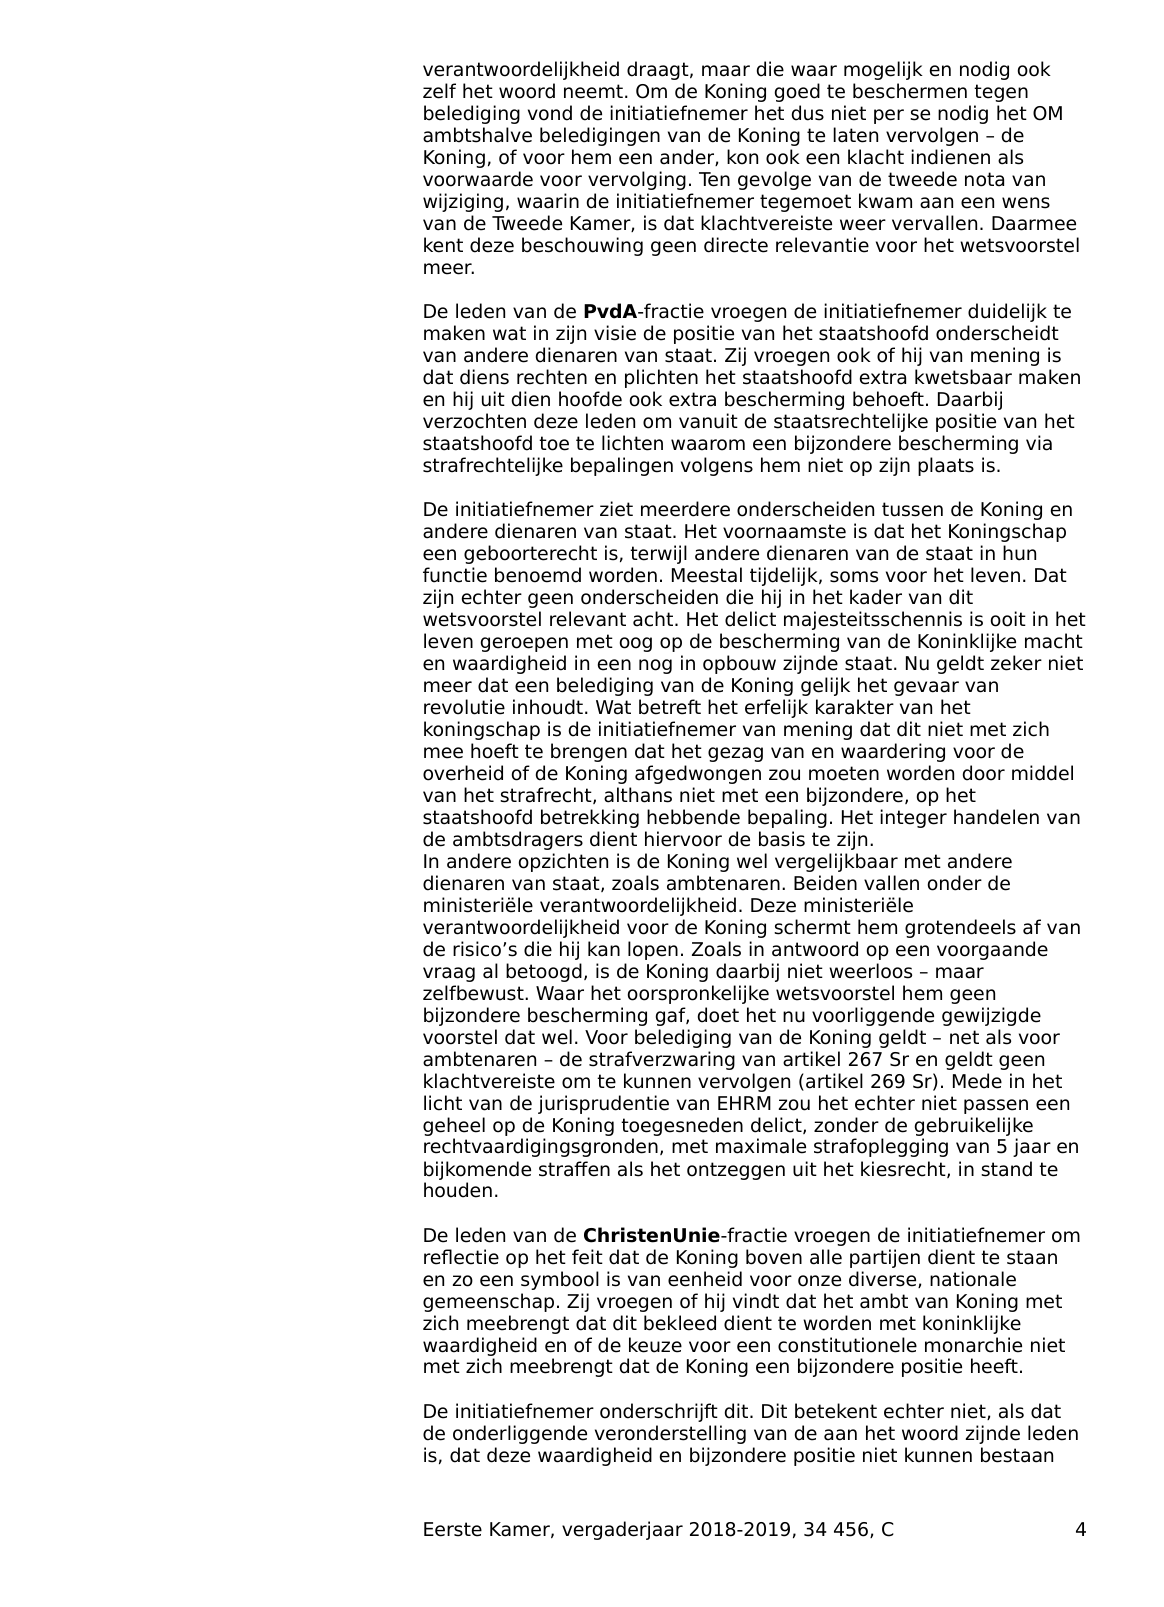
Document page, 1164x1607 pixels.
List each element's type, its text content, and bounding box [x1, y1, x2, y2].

text In andere opzichten is de Koning wel vergelijkbaar met andere dienaren van staat, zoals ambtenaren. Beiden vallen onder de ministeriële verantwoordelijkheid. Deze ministeriële verantwoordelijkheid voor de Koning schermt hem grotendeels af van de risico’s die hij kan lopen. Zoals in antwoord op een voorgaande vraag al betoogd, is de Koning daarbij niet weerloos – maar zelfbewust. Waar het oorspronkelijke wetsvoorstel hem geen bijzondere bescherming gaf, doet het nu voorliggende gewijzigde voorstel dat wel. Voor belediging van de Koning geldt – net als voor ambtenaren – de strafverzwaring van artikel 267 Sr en geldt geen klachtvereiste om te kunnen vervolgen (artikel 269 Sr). Mede in het licht van de jurisprudentie van EHRM zou het echter niet passen een geheel op de Koning toegesneden delict, zonder de gebruikelijke rechtvaardigingsgronden, met maximale strafoplegging van 5 jaar en bijkomende straffen als het ontzeggen uit het kiesrecht, in stand te houden. [422, 851, 1087, 1202]
text De initiatiefnemer onderschrijft dit. Dit betekent echter niet, als dat de onderliggende veronderstelling van de aan het woord zijnde leden is, dat deze waardigheid en bijzondere positie niet kunnen bestaan [422, 1401, 1087, 1467]
text verantwoordelijkheid draagt, maar die waar mogelijk en nodig ook zelf het woord neemt. Om de Koning goed te beschermen tegen belediging vond de initiatiefnemer het dus niet per se nodig het OM ambtshalve beledigingen van de Koning te laten vervolgen – de Koning, of voor hem een ander, kon ook een klacht indienen als voorwaarde voor vervolging. Ten gevolge van de tweede nota van wijziging, waarin de initiatiefnemer tegemoet kwam aan een wens van de Tweede Kamer, is dat klachtvereiste weer vervallen. Daarmee kent deze beschouwing geen directe relevantie voor het wetsvoorstel meer. [422, 59, 1087, 279]
text De leden van de ChristenUnie-fractie vroegen de initiatiefnemer om reflectie op het feit dat de Koning boven alle partijen dient te staan en zo een symbool is van eenheid voor onze diverse, nationale gemeenschap. Zij vroegen of hij vindt dat het ambt van Koning met zich meebrengt dat dit bekleed dient te worden met koninklijke waardigheid en of de keuze voor een constitutionele monarchie niet met zich meebrengt dat de Koning een bijzondere positie heeft. [422, 1224, 1087, 1378]
text De initiatiefnemer ziet meerdere onderscheiden tussen de Koning en andere dienaren van staat. Het voornaamste is dat het Koningschap een geboorterecht is, terwijl andere dienaren van de staat in hun functie benoemd worden. Meestal tijdelijk, soms voor het leven. Dat zijn echter geen onderscheiden die hij in het kader van dit wetsvoorstel relevant acht. Het delict majesteitsschennis is ooit in het leven geroepen met oog op de bescherming van de Koninklijke macht en waardigheid in een nog in opbouw zijnde staat. Nu geldt zeker niet meer dat een belediging van de Koning gelijk het gevaar van revolutie inhoudt. Wat betreft het erfelijk karakter van het koningschap is de initiatiefnemer van mening dat dit niet met zich mee hoeft te brengen dat het gezag van en waardering voor de overheid of de Koning afgedwongen zou moeten worden door middel van het strafrecht, althans niet met een bijzondere, op het staatshoofd betrekking hebbende bepaling. Het integer handelen van de ambtsdragers dient hiervoor de basis te zijn. [422, 499, 1087, 851]
text De leden van de PvdA-fractie vroegen de initiatiefnemer duidelijk te maken wat in zijn visie de positie van het staatshoofd onderscheidt van andere dienaren van staat. Zij vroegen ook of hij van mening is dat diens rechten en plichten het staatshoofd extra kwetsbaar maken en hij uit dien hoofde ook extra bescherming behoeft. Daarbij verzochten deze leden om vanuit de staatsrechtelijke positie van het staatshoofd toe te lichten waarom een bijzondere bescherming via strafrechtelijke bepalingen volgens hem niet op zijn plaats is. [422, 301, 1087, 477]
